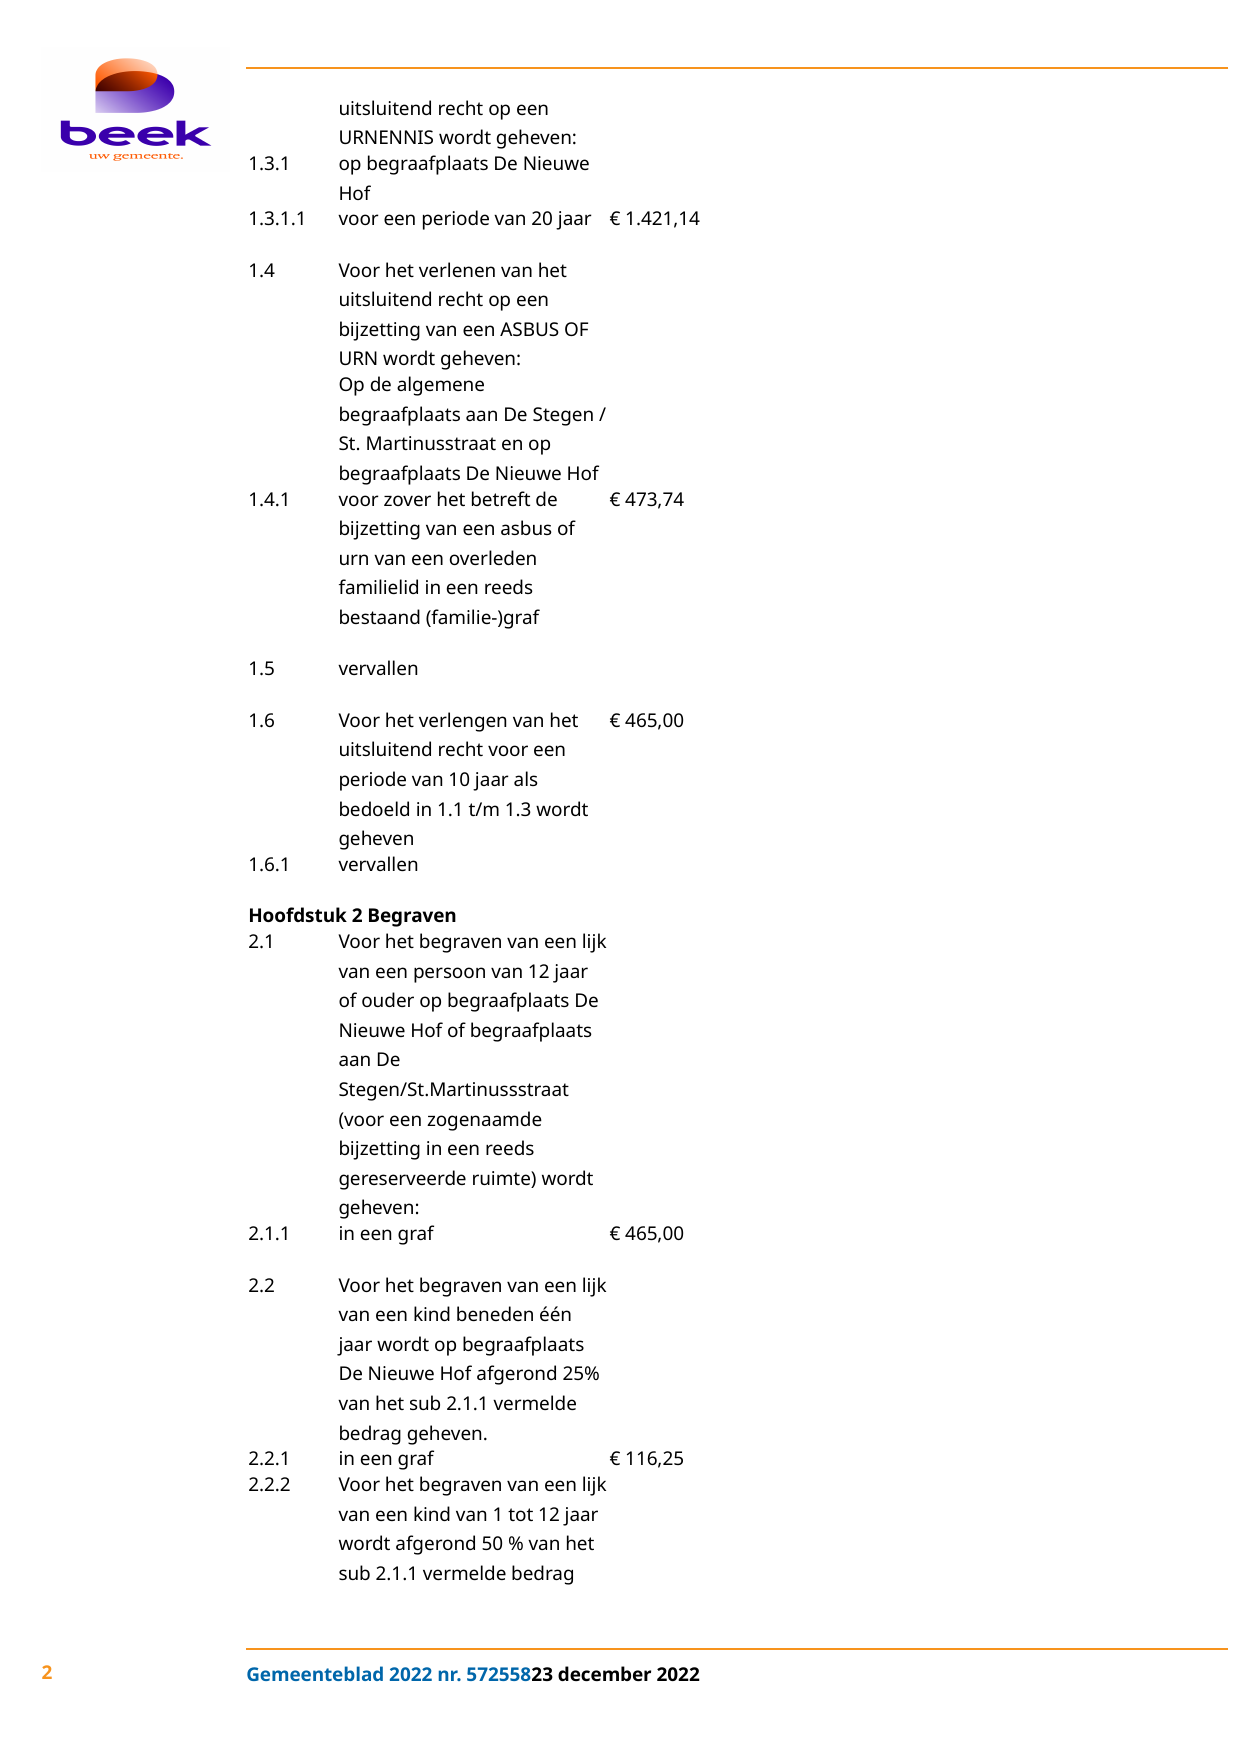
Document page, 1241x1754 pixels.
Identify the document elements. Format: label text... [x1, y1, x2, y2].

table_cell in een graf [338, 1220, 609, 1246]
table_cell [609, 231, 881, 257]
table_cell [609, 903, 881, 928]
table_cell Voor het begraven van een lijk van een persoon van 12 jaar of ouder op begraafplaats De Nieuwe Hof of begraafplaats aan De Stegen/St.Martinussstraat (voor een zogenaamde bijzetting in een reeds gereserveerde ruimte) wordt geheven: [338, 928, 609, 1220]
table_cell [248, 1246, 338, 1272]
table_cell [248, 371, 338, 486]
table_cell [609, 1272, 881, 1445]
table_cell 1.5 [248, 656, 338, 681]
table_cell [881, 95, 1152, 150]
table_cell [248, 231, 338, 257]
table_cell [881, 1246, 1152, 1272]
table_cell [881, 877, 1152, 903]
table_cell 1.3.1 [248, 150, 338, 205]
table_cell 1.6.1 [248, 851, 338, 877]
table_cell [609, 681, 881, 707]
table_cell voor een periode van 20 jaar [338, 205, 609, 231]
table_cell [881, 1220, 1152, 1246]
table_cell vervallen [338, 656, 609, 681]
table_cell 2.1.1 [248, 1220, 338, 1246]
table_cell [609, 257, 881, 371]
table_cell 2.1 [248, 928, 338, 1220]
table_cell [338, 630, 609, 656]
table_cell in een graf [338, 1445, 609, 1471]
picture [41, 47, 231, 172]
table_cell [881, 707, 1152, 851]
table_cell [881, 681, 1152, 707]
table_cell [338, 681, 609, 707]
table_cell [881, 150, 1152, 205]
table_cell [609, 656, 881, 681]
table_cell [609, 1246, 881, 1272]
table_cell [609, 371, 881, 486]
table_cell € 465,00 [609, 1220, 881, 1246]
table_cell 1.6 [248, 707, 338, 851]
table_cell € 465,00 [609, 707, 881, 851]
table_cell Voor het begraven van een lijk van een kind beneden één jaar wordt op begraafplaats De Nieuwe Hof afgerond 25% van het sub 2.1.1 vermelde bedrag geheven. [338, 1272, 609, 1445]
table_cell 1.4.1 [248, 486, 338, 630]
table_cell [248, 681, 338, 707]
table_cell 1.4 [248, 257, 338, 371]
table_cell 1.3.1.1 [248, 205, 338, 231]
table_cell [609, 1471, 881, 1586]
table_cell € 116,25 [609, 1445, 881, 1471]
table_cell Hoofdstuk 2 Begraven [248, 903, 609, 928]
table_cell [881, 903, 1152, 928]
table_cell [248, 630, 338, 656]
table_cell Voor het verlenen van het uitsluitend recht op een bijzetting van een ASBUS OF URN wordt geheven: [338, 257, 609, 371]
table_cell voor zover het betreft de bijzetting van een asbus of urn van een overleden familielid in een reeds bestaand (familie-)graf [338, 486, 609, 630]
table_cell Voor het begraven van een lijk van een kind van 1 tot 12 jaar wordt afgerond 50 % van het sub 2.1.1 vermelde bedrag [338, 1471, 609, 1586]
table_cell [881, 928, 1152, 1220]
table_cell [609, 877, 881, 903]
table_cell [881, 656, 1152, 681]
table_cell [881, 371, 1152, 486]
table_cell 2.2.2 [248, 1471, 338, 1586]
table_cell [881, 231, 1152, 257]
table_cell [248, 95, 338, 150]
table_cell [881, 486, 1152, 630]
table_cell [609, 95, 881, 150]
table_cell [881, 1272, 1152, 1445]
table_cell [338, 1246, 609, 1272]
table_cell Voor het verlengen van het uitsluitend recht voor een periode van 10 jaar als bedoeld in 1.1 t/m 1.3 wordt geheven [338, 707, 609, 851]
table_cell 2.2 [248, 1272, 338, 1445]
table_cell [609, 150, 881, 205]
table_cell [338, 877, 609, 903]
table_cell [609, 630, 881, 656]
table_cell [881, 205, 1152, 231]
table_cell [609, 851, 881, 877]
table_cell [338, 231, 609, 257]
table_cell [881, 851, 1152, 877]
table_cell [881, 630, 1152, 656]
table_cell € 1.421,14 [609, 205, 881, 231]
table_cell € 473,74 [609, 486, 881, 630]
table_cell [881, 1471, 1152, 1586]
table_cell Op de algemene begraafplaats aan De Stegen / St. Martinusstraat en op begraafplaats De Nieuwe Hof [338, 371, 609, 486]
table_cell uitsluitend recht op een URNENNIS wordt geheven: [338, 95, 609, 150]
table_cell [881, 257, 1152, 371]
table_cell [248, 877, 338, 903]
table_cell op begraafplaats De Nieuwe Hof [338, 150, 609, 205]
table_cell 2.2.1 [248, 1445, 338, 1471]
table_cell [881, 1445, 1152, 1471]
table_cell [609, 928, 881, 1220]
table_cell vervallen [338, 851, 609, 877]
